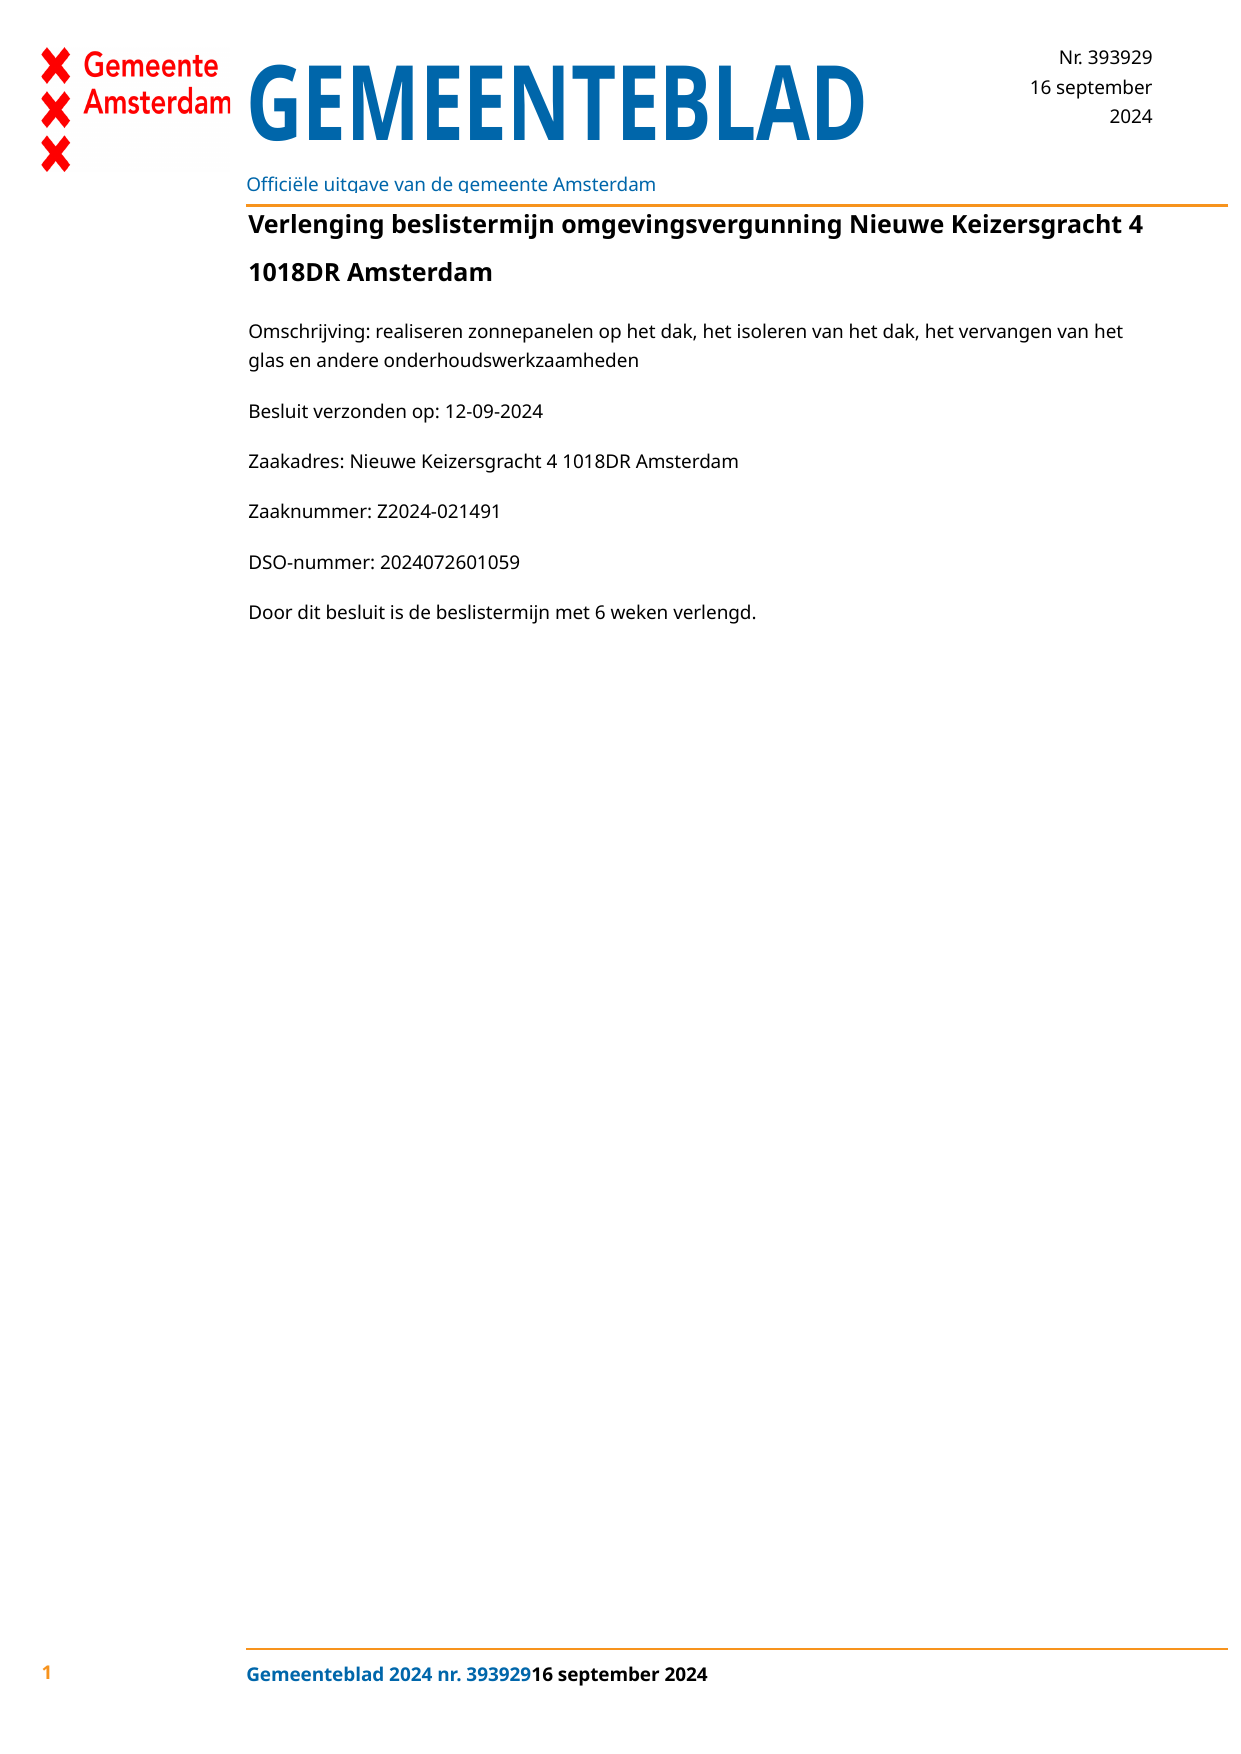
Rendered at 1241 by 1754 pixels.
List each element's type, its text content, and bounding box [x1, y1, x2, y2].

text Besluit verzonden op: 12-09-2024 [248, 398, 1152, 424]
text Omschrijving: realiseren zonnepanelen op het dak, het isoleren van het dak, het vervangen van het glas en andere onderhoudswerkzaamheden [248, 318, 1152, 373]
picture [41, 47, 231, 172]
text Door dit besluit is de beslistermijn met 6 weken verlengd. [248, 599, 1152, 625]
text Zaaknummer: Z2024-021491 [248, 499, 1152, 524]
text Verlenging beslistermijn omgevingsvergunning Nieuwe Keizersgracht 4 1018DR Amsterdam [248, 207, 1152, 288]
text Zaakadres: Nieuwe Keizersgracht 4 1018DR Amsterdam [248, 448, 1152, 474]
text DSO-nummer: 2024072601059 [248, 549, 1152, 575]
